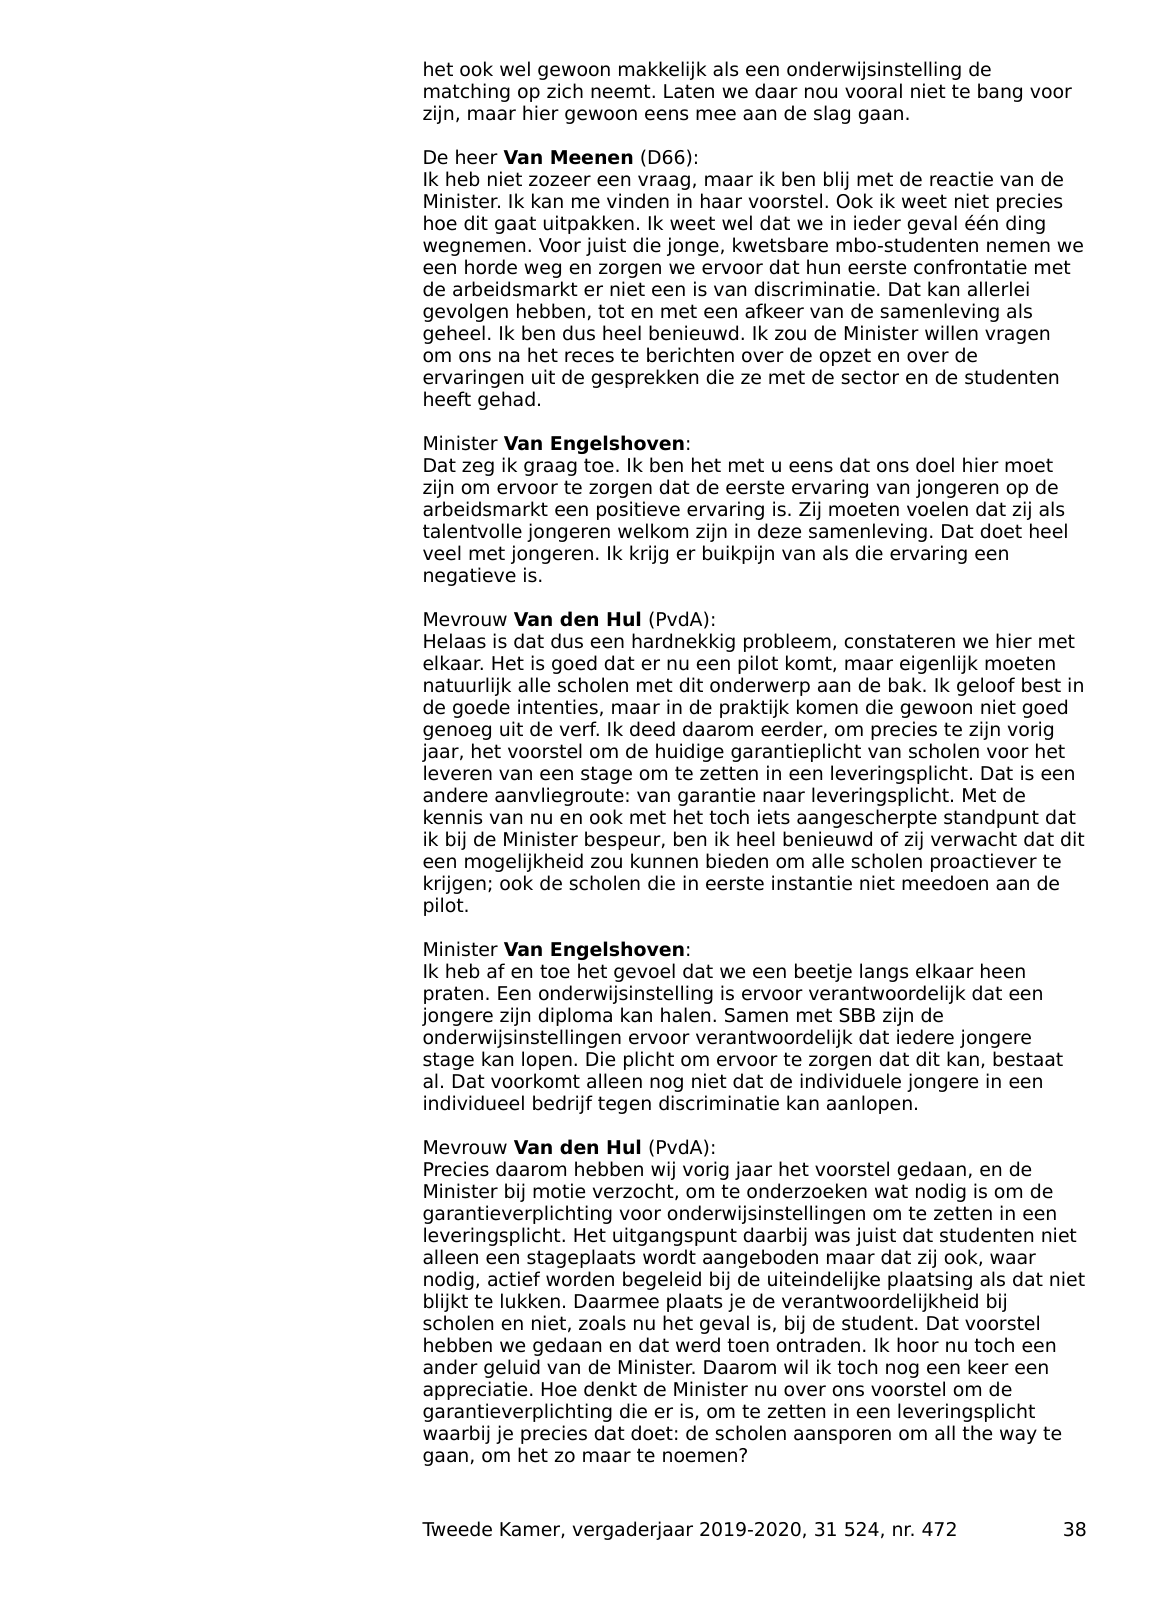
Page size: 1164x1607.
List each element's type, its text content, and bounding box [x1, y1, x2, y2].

text Dat zeg ik graag toe. Ik ben het met u eens dat ons doel hier moet zijn om ervoor te zorgen dat de eerste ervaring van jongeren op de arbeidsmarkt een positieve ervaring is. Zij moeten voelen dat zij als talentvolle jongeren welkom zijn in deze samenleving. Dat doet heel veel met jongeren. Ik krijg er buikpijn van als die ervaring een negatieve is. [422, 455, 1087, 587]
text Helaas is dat dus een hardnekkig probleem, constateren we hier met elkaar. Het is goed dat er nu een pilot komt, maar eigenlijk moeten natuurlijk alle scholen met dit onderwerp aan de bak. Ik geloof best in de goede intenties, maar in de praktijk komen die gewoon niet goed genoeg uit de verf. Ik deed daarom eerder, om precies te zijn vorig jaar, het voorstel om de huidige garantieplicht van scholen voor het leveren van een stage om te zetten in een leveringsplicht. Dat is een andere aanvliegroute: van garantie naar leveringsplicht. Met de kennis van nu en ook met het toch iets aangescherpte standpunt dat ik bij de Minister bespeur, ben ik heel benieuwd of zij verwacht dat dit een mogelijkheid zou kunnen bieden om alle scholen proactiever te krijgen; ook de scholen die in eerste instantie niet meedoen aan de pilot. [422, 631, 1087, 917]
text Ik heb niet zozeer een vraag, maar ik ben blij met de reactie van de Minister. Ik kan me vinden in haar voorstel. Ook ik weet niet precies hoe dit gaat uitpakken. Ik weet wel dat we in ieder geval één ding wegnemen. Voor juist die jonge, kwetsbare mbo-studenten nemen we een horde weg en zorgen we ervoor dat hun eerste confrontatie met de arbeidsmarkt er niet een is van discriminatie. Dat kan allerlei gevolgen hebben, tot en met een afkeer van de samenleving als geheel. Ik ben dus heel benieuwd. Ik zou de Minister willen vragen om ons na het reces te berichten over de opzet en over de ervaringen uit de gesprekken die ze met de sector en de studenten heeft gehad. [422, 169, 1087, 411]
text het ook wel gewoon makkelijk als een onderwijsinstelling de matching op zich neemt. Laten we daar nou vooral niet te bang voor zijn, maar hier gewoon eens mee aan de slag gaan. [422, 59, 1087, 125]
text Precies daarom hebben wij vorig jaar het voorstel gedaan, en de Minister bij motie verzocht, om te onderzoeken wat nodig is om de garantieverplichting voor onderwijsinstellingen om te zetten in een leveringsplicht. Het uitgangspunt daarbij was juist dat studenten niet alleen een stageplaats wordt aangeboden maar dat zij ook, waar nodig, actief worden begeleid bij de uiteindelijke plaatsing als dat niet blijkt te lukken. Daarmee plaats je de verantwoordelijkheid bij scholen en niet, zoals nu het geval is, bij de student. Dat voorstel hebben we gedaan en dat werd toen ontraden. Ik hoor nu toch een ander geluid van de Minister. Daarom wil ik toch nog een keer een appreciatie. Hoe denkt de Minister nu over ons voorstel om de garantieverplichting die er is, om te zetten in een leveringsplicht waarbij je precies dat doet: de scholen aansporen om all the way te gaan, om het zo maar te noemen? [422, 1159, 1087, 1467]
text De heer Van Meenen (D66): [422, 147, 1087, 169]
text Ik heb af en toe het gevoel dat we een beetje langs elkaar heen praten. Een onderwijsinstelling is ervoor verantwoordelijk dat een jongere zijn diploma kan halen. Samen met SBB zijn de onderwijsinstellingen ervoor verantwoordelijk dat iedere jongere stage kan lopen. Die plicht om ervoor te zorgen dat dit kan, bestaat al. Dat voorkomt alleen nog niet dat de individuele jongere in een individueel bedrijf tegen discriminatie kan aanlopen. [422, 961, 1087, 1115]
text Minister Van Engelshoven: [422, 433, 1087, 455]
text Mevrouw Van den Hul (PvdA): [422, 1137, 1087, 1159]
text Mevrouw Van den Hul (PvdA): [422, 609, 1087, 631]
text Minister Van Engelshoven: [422, 939, 1087, 961]
